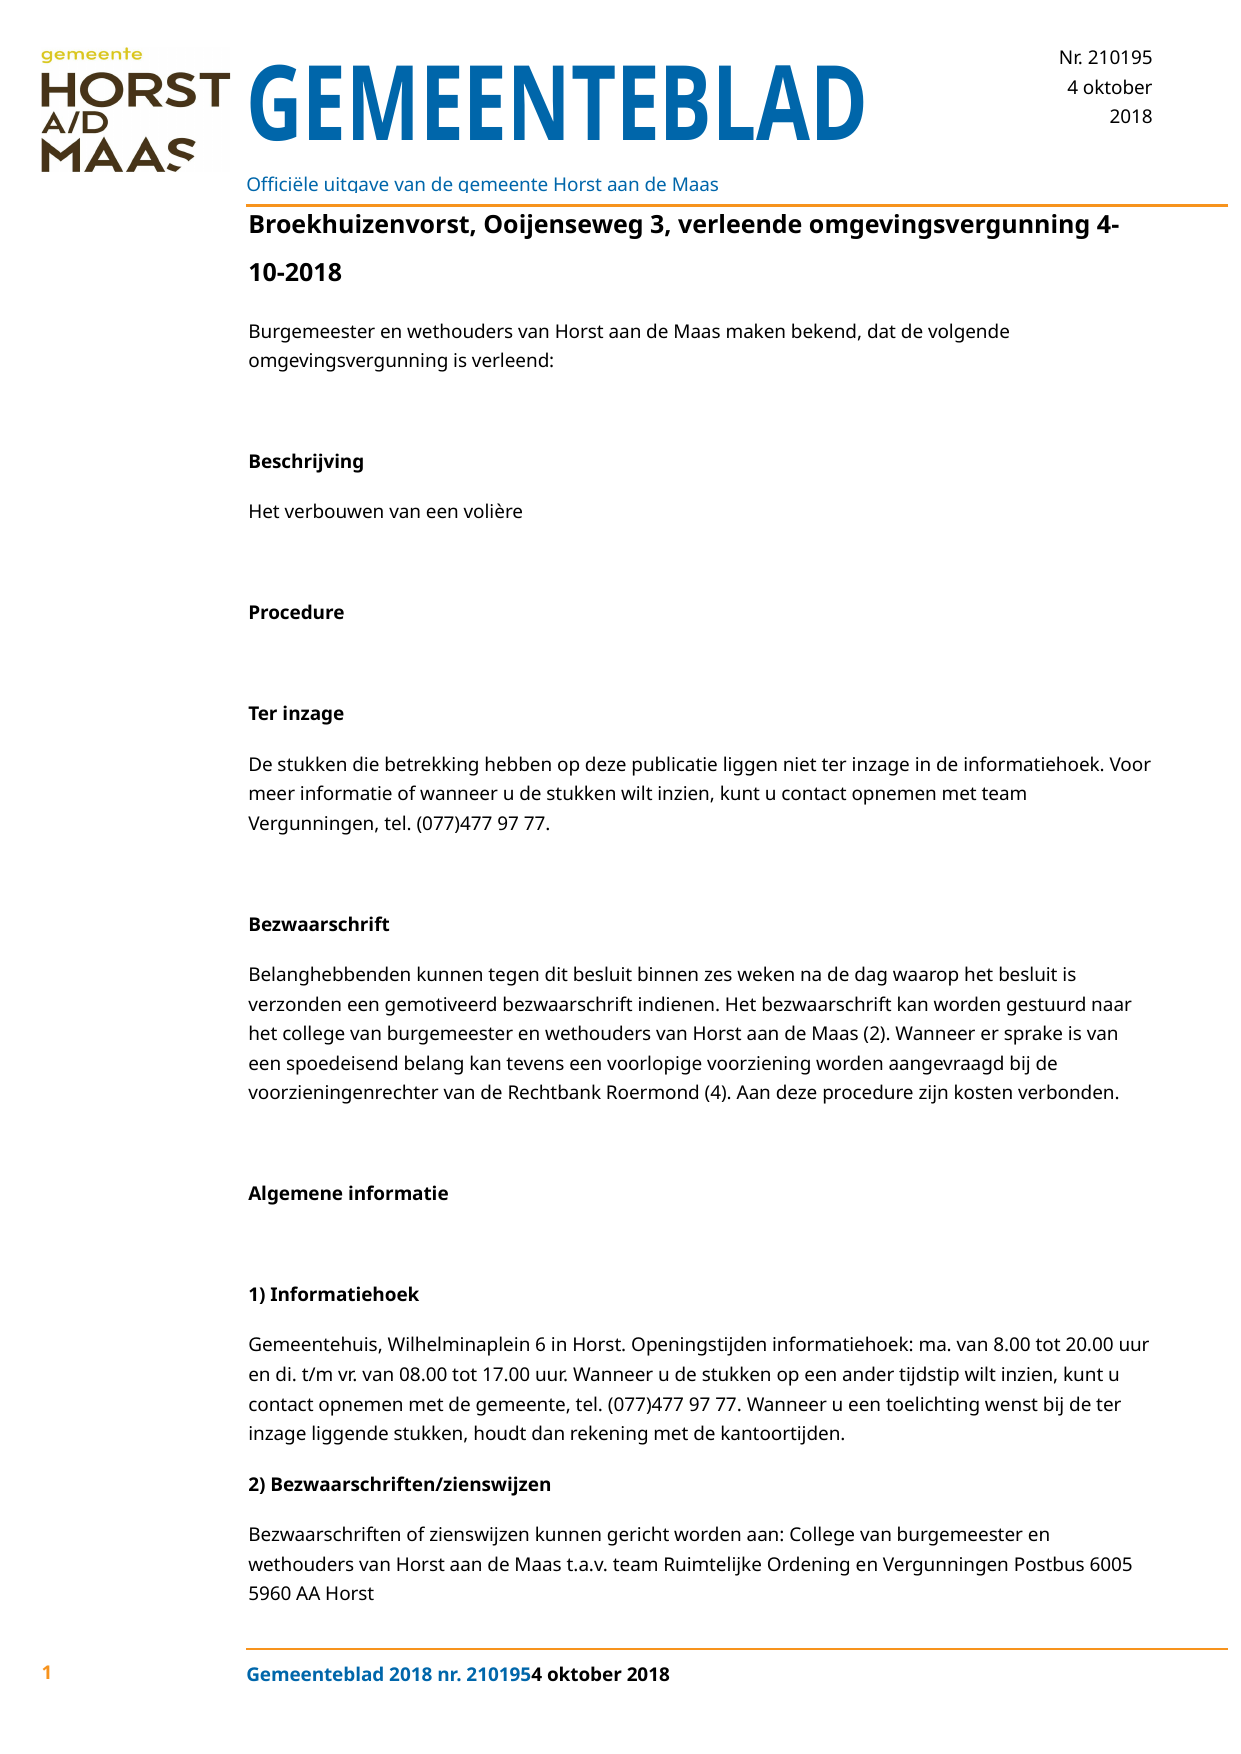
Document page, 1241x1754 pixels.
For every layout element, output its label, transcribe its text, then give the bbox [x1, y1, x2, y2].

text Algemene informatie [248, 1180, 1152, 1206]
text Bezwaarschrift [248, 911, 1152, 937]
text 2) Bezwaarschriften/zienswijzen [248, 1471, 1152, 1497]
text Broekhuizenvorst, Ooijenseweg 3, verleende omgevingsvergunning 4-10-2018 [248, 207, 1152, 288]
text Het verbouwen van een volière [248, 499, 1152, 524]
text Burgemeester en wethouders van Horst aan de Maas maken bekend, dat de volgende omgevingsvergunning is verleend: [248, 318, 1152, 373]
text Procedure [248, 599, 1152, 625]
text 1) Informatiehoek [248, 1281, 1152, 1307]
text Belanghebbenden kunnen tegen dit besluit binnen zes weken na de dag waarop het besluit is verzonden een gemotiveerd bezwaarschrift indienen. Het bezwaarschrift kan worden gestuurd naar het college van burgemeester en wethouders van Horst aan de Maas (2). Wanneer er sprake is van een spoedeisend belang kan tevens een voorlopige voorziening worden aangevraagd bij de voorzieningenrechter van de Rechtbank Roermond (4). Aan deze procedure zijn kosten verbonden. [248, 961, 1152, 1105]
text Ter inzage [248, 700, 1152, 726]
text Bezwaarschriften of zienswijzen kunnen gericht worden aan: College van burgemeester en wethouders van Horst aan de Maas t.a.v. team Ruimtelijke Ordening en Vergunningen Postbus 6005 5960 AA Horst [248, 1521, 1152, 1606]
text Gemeentehuis, Wilhelminaplein 6 in Horst. Openingstijden informatiehoek: ma. van 8.00 tot 20.00 uur en di. t/m vr. van 08.00 tot 17.00 uur. Wanneer u de stukken op een ander tijdstip wilt inzien, kunt u contact opnemen met de gemeente, tel. (077)477 97 77. Wanneer u een toelichting wenst bij de ter inzage liggende stukken, houdt dan rekening met de kantoortijden. [248, 1332, 1152, 1446]
picture [41, 47, 231, 172]
text Beschrijving [248, 448, 1152, 474]
text De stukken die betrekking hebben op deze publicatie liggen niet ter inzage in de informatiehoek. Voor meer informatie of wanneer u de stukken wilt inzien, kunt u contact opnemen met team Vergunningen, tel. (077)477 97 77. [248, 751, 1152, 836]
